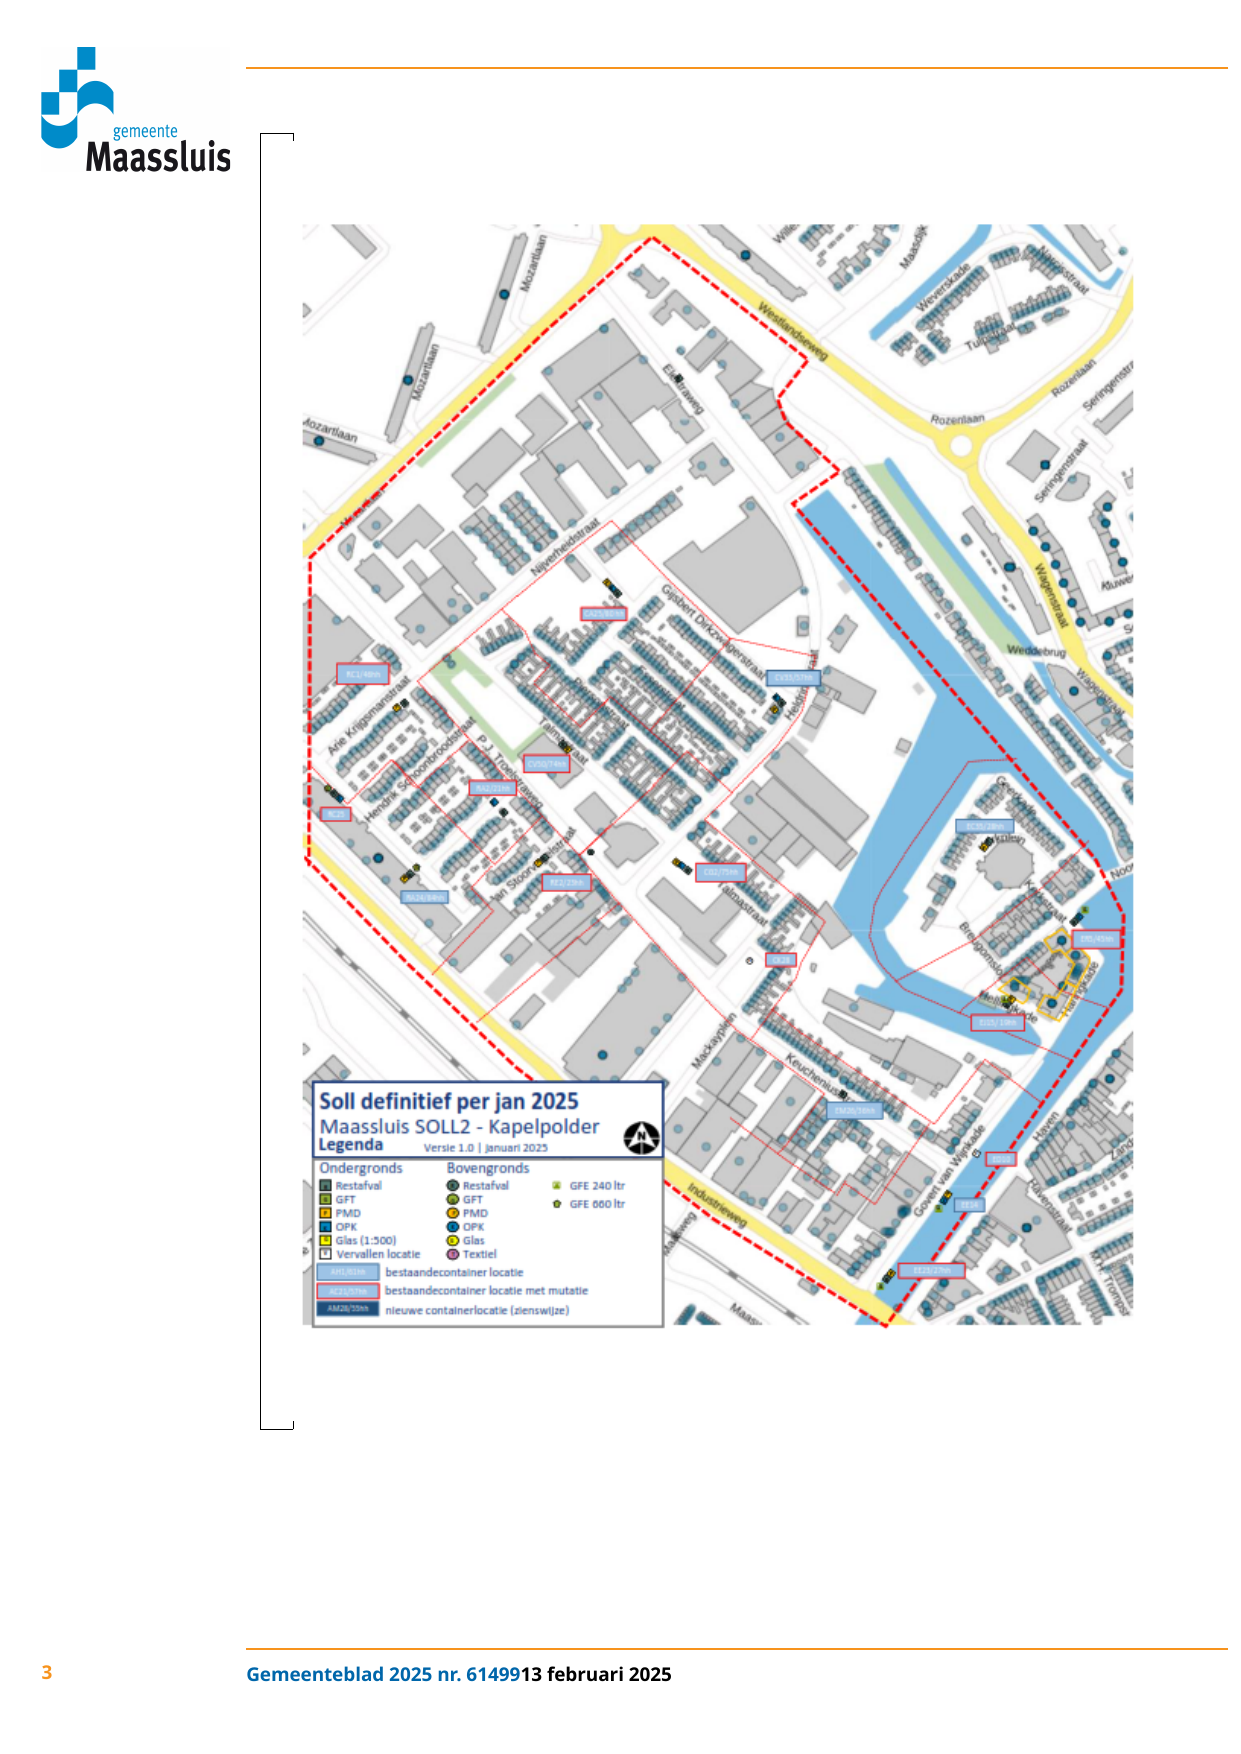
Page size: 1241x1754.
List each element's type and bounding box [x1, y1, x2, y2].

picture [41, 47, 77, 92]
picture [41, 47, 231, 172]
picture [268, 141, 1173, 1421]
